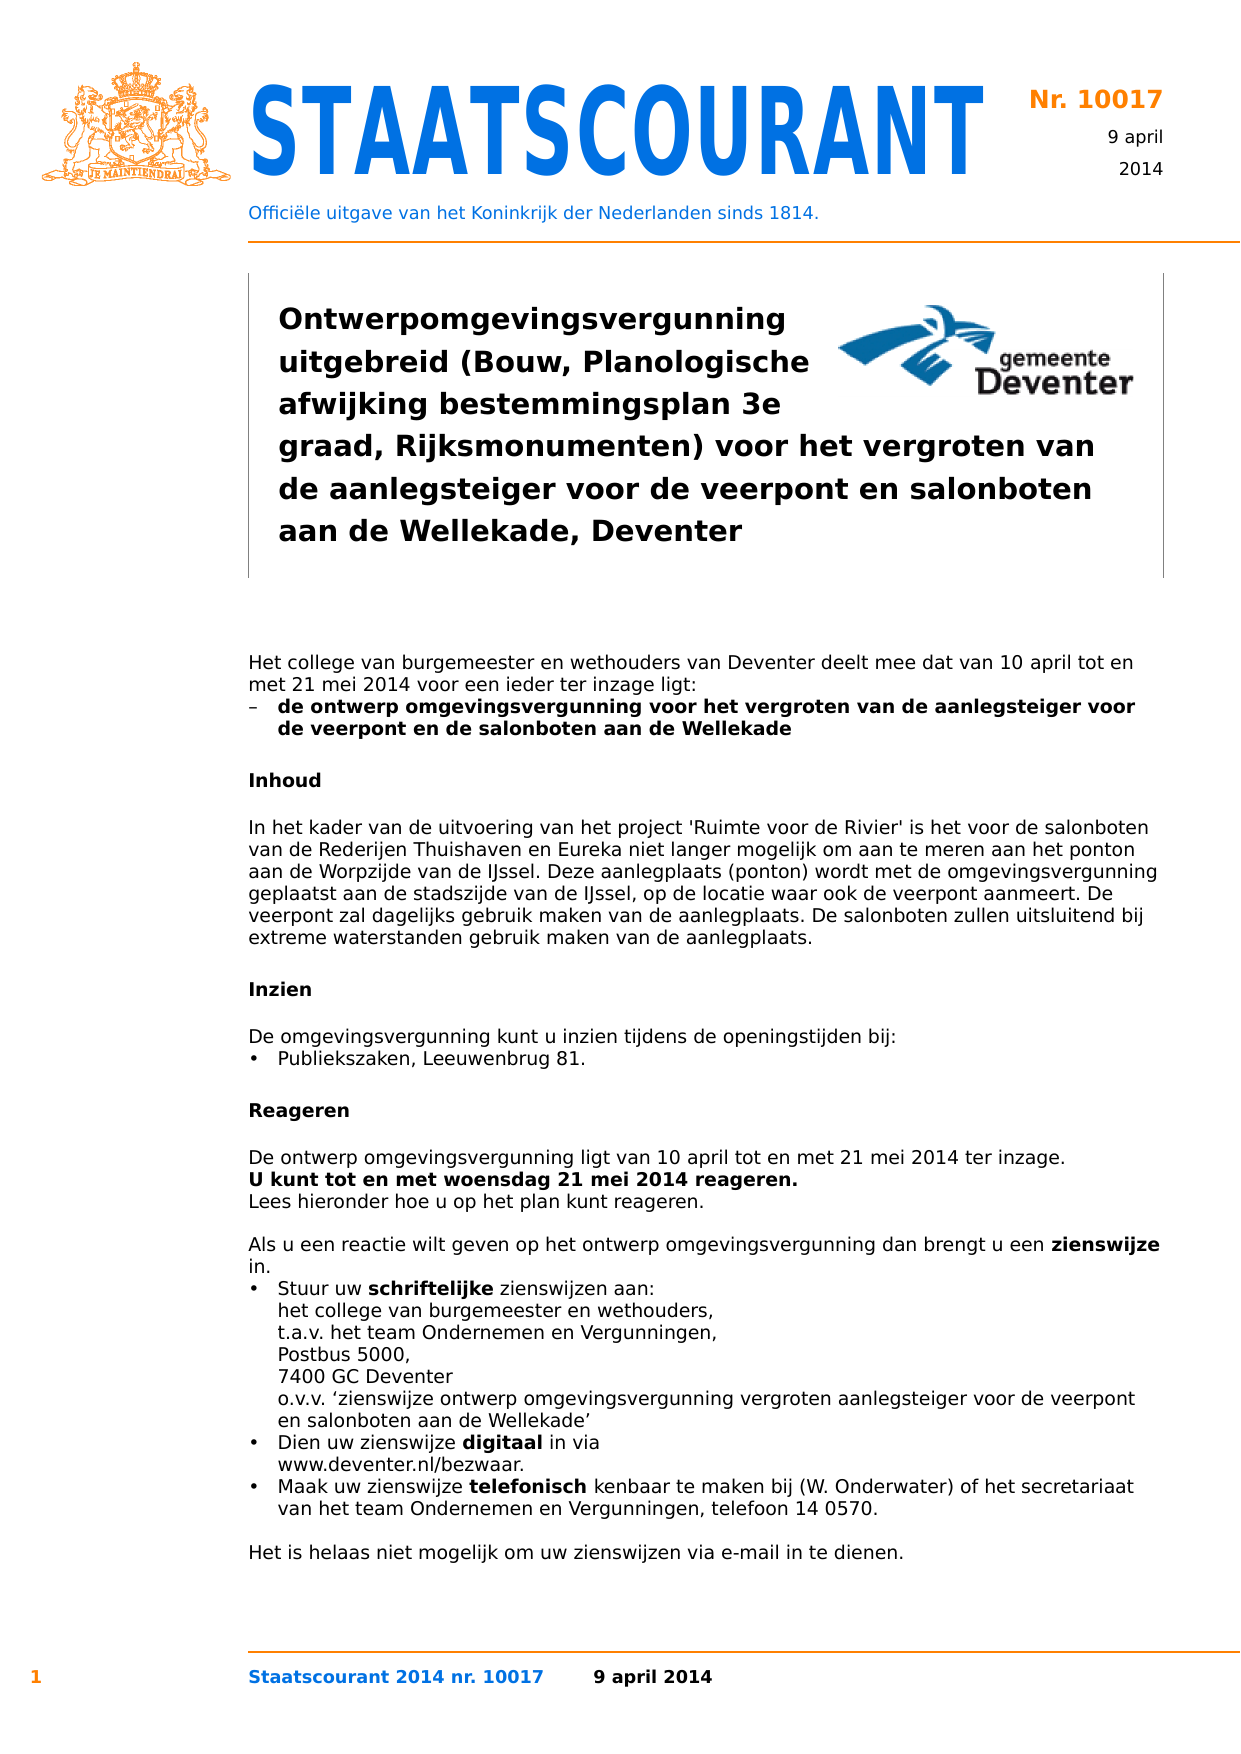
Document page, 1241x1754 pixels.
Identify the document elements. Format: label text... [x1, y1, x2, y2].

subtitle Inzien [248, 979, 1163, 1001]
subtitle Ontwerpomgevingsvergunning uitgebreid (Bouw, Planologische afwijking bestemmingsplan 3e graad, Rijksmonumenten) voor het vergroten van de aanlegsteiger voor de veerpont en salonboten aan de Wellekade, Deventer [249, 273, 1163, 578]
picture [838, 302, 1134, 397]
text • Dien uw zienswijze digitaal in via [248, 1432, 1163, 1454]
text In het kader van de uitvoering van het project 'Ruimte voor de Rivier' is het voor de salonboten van de Rederijen Thuishaven en Eureka niet langer mogelijk om aan te meren aan het ponton aan de Worpzijde van de IJssel. Deze aanlegplaats (ponton) wordt met de omgevingsvergunning geplaatst aan de stadszijde van de IJssel, op de locatie waar ook de veerpont aanmeert. De veerpont zal dagelijks gebruik maken van de aanlegplaats. De salonboten zullen uitsluitend bij extreme waterstanden gebruik maken van de aanlegplaats. [248, 817, 1163, 949]
text – de ontwerp omgevingsvergunning voor het vergroten van de aanlegsteiger voor de veerpont en de salonboten aan de Wellekade [248, 696, 1163, 740]
text De omgevingsvergunning kunt u inzien tijdens de openingstijden bij: [248, 1026, 1163, 1048]
text Lees hieronder hoe u op het plan kunt reageren. [248, 1191, 1163, 1212]
text Het is helaas niet mogelijk om uw zienswijzen via e-mail in te dienen. [248, 1542, 1163, 1564]
text De ontwerp omgevingsvergunning ligt van 10 april tot en met 21 mei 2014 ter inzage. [248, 1147, 1163, 1168]
table_header STAATSCOURANT [248, 62, 998, 203]
table_header [25, 62, 248, 241]
text Het college van burgemeester en wethouders van Deventer deelt mee dat van 10 april tot en met 21 mei 2014 voor een ieder ter inzage ligt: [248, 652, 1163, 696]
text U kunt tot en met woensdag 21 mei 2014 reageren. [248, 1168, 1163, 1191]
picture [41, 62, 231, 186]
subtitle Reageren [248, 1099, 1163, 1122]
text 7400 GC Deventer [277, 1366, 1163, 1388]
subtitle Inhoud [248, 770, 1163, 792]
text • Maak uw zienswijze telefonisch kenbaar te maken bij (W. Onderwater) of het secretariaat van het team Ondernemen en Vergunningen, telefoon 14 0570. [248, 1476, 1163, 1520]
table_cell 9 april [998, 121, 1240, 153]
text o.v.v. ‘zienswijze ontwerp omgevingsvergunning vergroten aanlegsteiger voor de veerpont en salonboten aan de Wellekade’ [277, 1388, 1163, 1432]
text het college van burgemeester en wethouders, [277, 1300, 1163, 1322]
text Als u een reactie wilt geven op het ontwerp omgevingsvergunning dan brengt u een zienswijze in. [248, 1234, 1163, 1278]
text • Publiekszaken, Leeuwenbrug 81. [248, 1048, 1163, 1069]
text • Stuur uw schriftelijke zienswijzen aan: [248, 1278, 1163, 1300]
table_cell 2014 [998, 153, 1240, 203]
table_cell Officiële uitgave van het Koninkrijk der Nederlanden sinds 1814. [248, 203, 1240, 241]
text Postbus 5000, [277, 1344, 1163, 1366]
text www.deventer.nl/bezwaar. [277, 1454, 1163, 1476]
text t.a.v. het team Ondernemen en Vergunningen, [277, 1322, 1163, 1344]
table_header Nr. 10017 [998, 62, 1240, 121]
